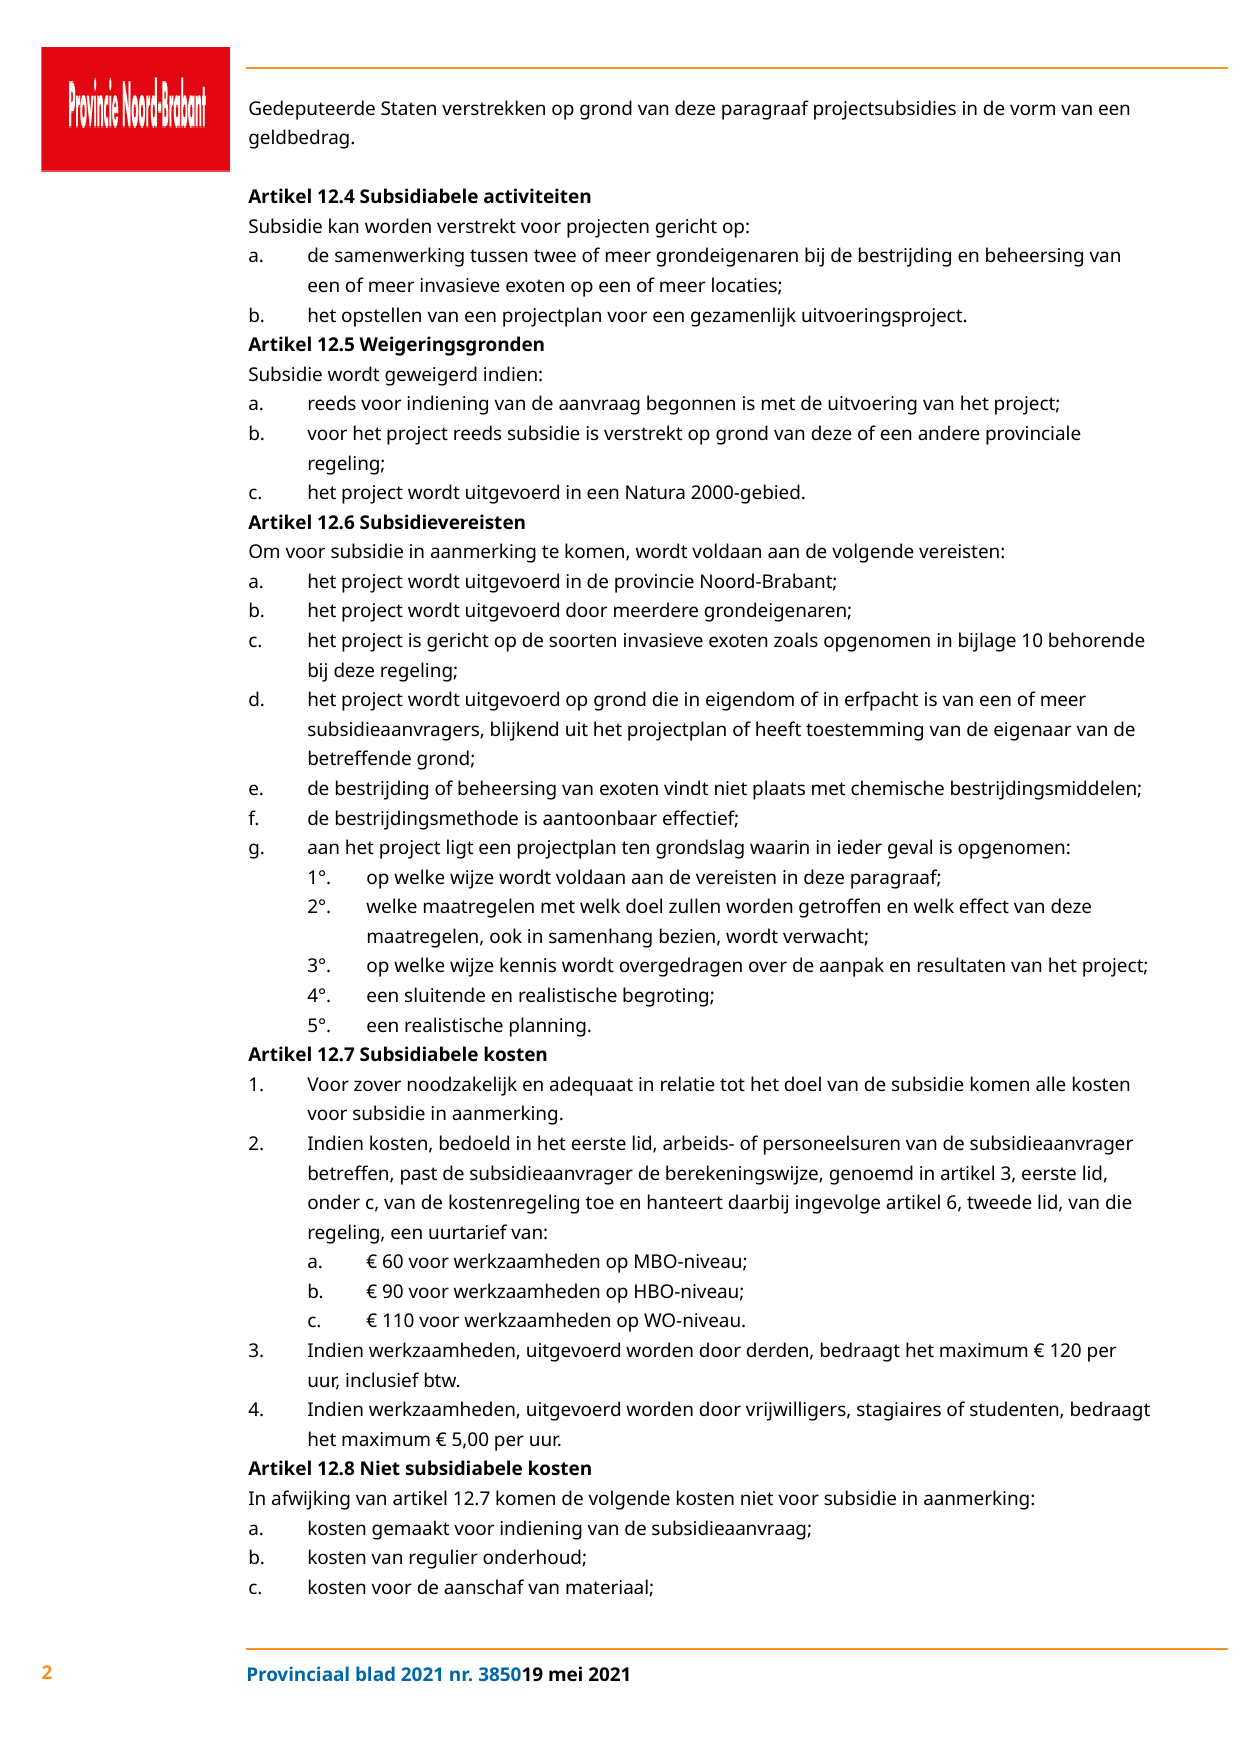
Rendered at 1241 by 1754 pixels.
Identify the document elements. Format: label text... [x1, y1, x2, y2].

list het opstellen van een projectplan voor een gezamenlijk uitvoeringsproject. [248, 302, 1152, 328]
picture [41, 47, 231, 172]
list aan het project ligt een projectplan ten grondslag waarin in ieder geval is opgenomen: [248, 834, 1152, 860]
text Artikel 12.7 Subsidiabele kosten [248, 1041, 1152, 1067]
list kosten gemaakt voor indiening van de subsidieaanvraag; [248, 1515, 1152, 1541]
list het project wordt uitgevoerd op grond die in eigendom of in erfpacht is van een of meer subsidieaanvragers, blijkend uit het projectplan of heeft toestemming van de eigenaar van de betreffende grond; [248, 686, 1152, 771]
list het project wordt uitgevoerd in de provincie Noord-Brabant; [248, 568, 1152, 594]
text Artikel 12.4 Subsidiabele activiteiten [248, 183, 1152, 209]
list Indien werkzaamheden, uitgevoerd worden door vrijwilligers, stagiaires of studenten, bedraagt het maximum € 5,00 per uur. [248, 1396, 1152, 1452]
text Artikel 12.8 Niet subsidiabele kosten [248, 1456, 1152, 1481]
list de bestrijdingsmethode is aantoonbaar effectief; [248, 805, 1152, 831]
list een sluitende en realistische begroting; [307, 982, 1152, 1008]
text Subsidie kan worden verstrekt voor projecten gericht op: [248, 213, 1152, 239]
list het project wordt uitgevoerd door meerdere grondeigenaren; [248, 598, 1152, 623]
list de bestrijding of beheersing van exoten vindt niet plaats met chemische bestrijdingsmiddelen; [248, 775, 1152, 801]
list Indien werkzaamheden, uitgevoerd worden door derden, bedraagt het maximum € 120 per uur, inclusief btw. [248, 1337, 1152, 1393]
list kosten voor de aanschaf van materiaal; [248, 1574, 1152, 1600]
text In afwijking van artikel 12.7 komen de volgende kosten niet voor subsidie in aanmerking: [248, 1485, 1152, 1511]
text Om voor subsidie in aanmerking te komen, wordt voldaan aan de volgende vereisten: [248, 538, 1152, 564]
text Subsidie wordt geweigerd indien: [248, 361, 1152, 387]
list op welke wijze wordt voldaan aan de vereisten in deze paragraaf; [307, 864, 1152, 890]
list het project wordt uitgevoerd in een Natura 2000-gebied. [248, 479, 1152, 505]
list op welke wijze kennis wordt overgedragen over de aanpak en resultaten van het project; [307, 953, 1152, 978]
list € 60 voor werkzaamheden op MBO-niveau; [307, 1248, 1152, 1274]
list een realistische planning. [307, 1012, 1152, 1038]
list welke maatregelen met welk doel zullen worden getroffen en welk effect van deze maatregelen, ook in samenhang bezien, wordt verwacht; [307, 893, 1152, 949]
list kosten van regulier onderhoud; [248, 1544, 1152, 1570]
list Indien kosten, bedoeld in het eerste lid, arbeids- of personeelsuren van de subsidieaanvrager betreffen, past de subsidieaanvrager de berekeningswijze, genoemd in artikel 3, eerste lid, onder c, van de kostenregeling toe en hanteert daarbij ingevolge artikel 6, tweede lid, van die regeling, een uurtarief van: [248, 1130, 1152, 1245]
list de samenwerking tussen twee of meer grondeigenaren bij de bestrijding en beheersing van een of meer invasieve exoten op een of meer locaties; [248, 243, 1152, 298]
text Artikel 12.6 Subsidievereisten [248, 509, 1152, 535]
text Gedeputeerde Staten verstrekken op grond van deze paragraaf projectsubsidies in de vorm van een geldbedrag. [248, 95, 1152, 150]
list voor het project reeds subsidie is verstrekt op grond van deze of een andere provinciale regeling; [248, 420, 1152, 476]
text Artikel 12.5 Weigeringsgronden [248, 331, 1152, 357]
list € 110 voor werkzaamheden op WO-niveau. [307, 1308, 1152, 1333]
list reeds voor indiening van de aanvraag begonnen is met de uitvoering van het project; [248, 391, 1152, 416]
list Voor zover noodzakelijk en adequaat in relatie tot het doel van de subsidie komen alle kosten voor subsidie in aanmerking. [248, 1071, 1152, 1126]
list het project is gericht op de soorten invasieve exoten zoals opgenomen in bijlage 10 behorende bij deze regeling; [248, 627, 1152, 683]
list € 90 voor werkzaamheden op HBO-niveau; [307, 1278, 1152, 1304]
